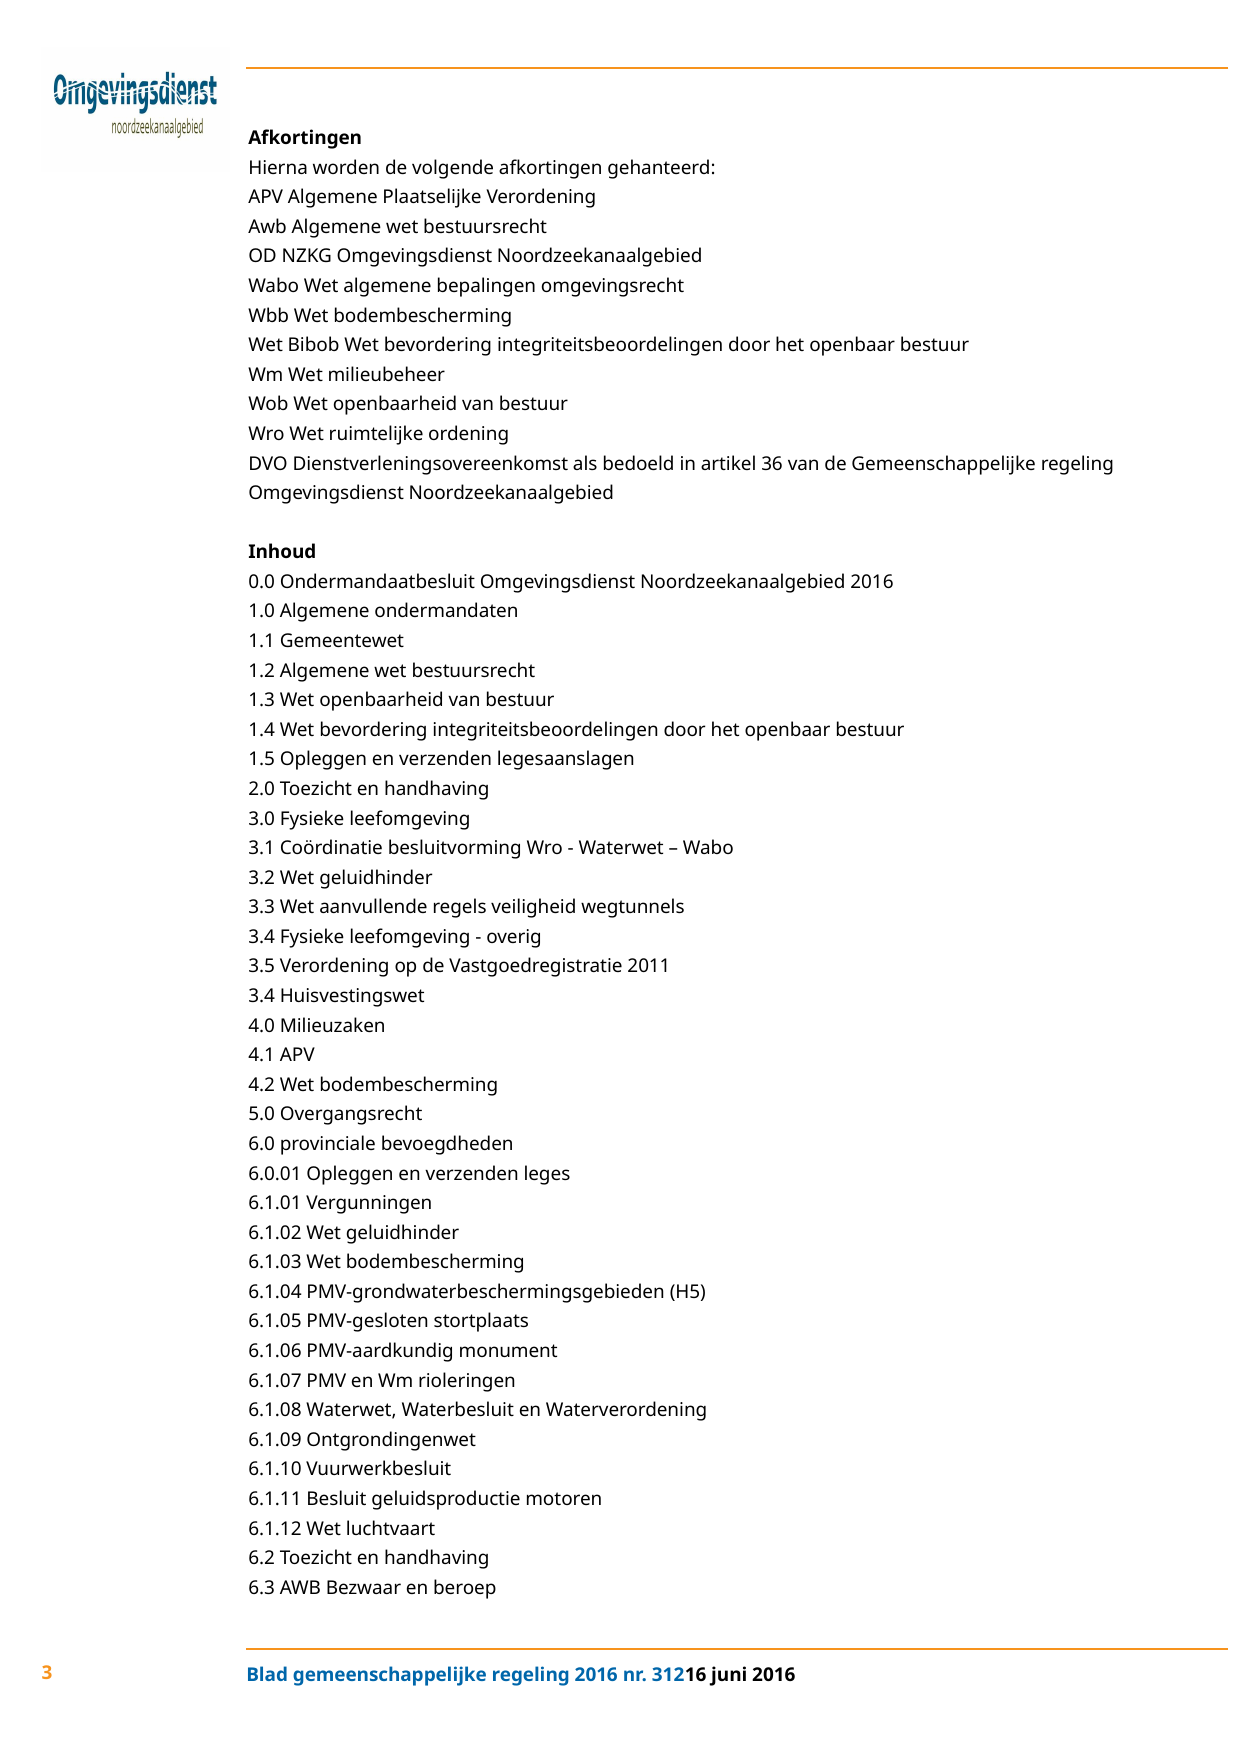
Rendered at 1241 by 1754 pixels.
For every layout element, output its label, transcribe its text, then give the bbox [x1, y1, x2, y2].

text Afkortingen [248, 124, 1152, 150]
text Wob Wet openbaarheid van bestuur [248, 391, 1152, 416]
text 5.0 Overgangsrecht [248, 1101, 1152, 1126]
text 1.1 Gemeentewet [248, 627, 1152, 653]
text 4.0 Milieuzaken [248, 1012, 1152, 1038]
text Hierna worden de volgende afkortingen gehanteerd: [248, 154, 1152, 180]
text 1.0 Algemene ondermandaten [248, 598, 1152, 623]
text 3.2 Wet geluidhinder [248, 864, 1152, 890]
text 3.3 Wet aanvullende regels veiligheid wegtunnels [248, 893, 1152, 919]
text 3.0 Fysieke leefomgeving [248, 805, 1152, 831]
text 1.2 Algemene wet bestuursrecht [248, 657, 1152, 683]
text 3.5 Verordening op de Vastgoedregistratie 2011 [248, 953, 1152, 978]
text Wbb Wet bodembescherming [248, 302, 1152, 328]
text 6.1.11 Besluit geluidsproductie motoren [248, 1485, 1152, 1511]
text Wet Bibob Wet bevordering integriteitsbeoordelingen door het openbaar bestuur [248, 331, 1152, 357]
text 6.1.09 Ontgrondingenwet [248, 1426, 1152, 1452]
text 6.0 provinciale bevoegdheden [248, 1130, 1152, 1156]
text 1.3 Wet openbaarheid van bestuur [248, 686, 1152, 712]
text 6.1.06 PMV-aardkundig monument [248, 1337, 1152, 1363]
text 0.0 Ondermandaatbesluit Omgevingsdienst Noordzeekanaalgebied 2016 [248, 568, 1152, 594]
text APV Algemene Plaatselijke Verordening [248, 183, 1152, 209]
text Wm Wet milieubeheer [248, 361, 1152, 387]
text 4.2 Wet bodembescherming [248, 1071, 1152, 1097]
text Wro Wet ruimtelijke ordening [248, 420, 1152, 446]
text 4.1 APV [248, 1041, 1152, 1067]
text Wabo Wet algemene bepalingen omgevingsrecht [248, 272, 1152, 298]
text 6.0.01 Opleggen en verzenden leges [248, 1160, 1152, 1186]
text 6.2 Toezicht en handhaving [248, 1544, 1152, 1570]
text OD NZKG Omgevingsdienst Noordzeekanaalgebied [248, 243, 1152, 268]
text 1.5 Opleggen en verzenden legesaanslagen [248, 746, 1152, 771]
picture [41, 47, 231, 172]
text 2.0 Toezicht en handhaving [248, 775, 1152, 801]
text 6.1.07 PMV en Wm rioleringen [248, 1367, 1152, 1393]
text 6.1.04 PMV-grondwaterbeschermingsgebieden (H5) [248, 1278, 1152, 1304]
text 6.1.10 Vuurwerkbesluit [248, 1456, 1152, 1481]
text 6.1.02 Wet geluidhinder [248, 1219, 1152, 1245]
text 3.4 Fysieke leefomgeving - overig [248, 923, 1152, 949]
text 6.1.08 Waterwet, Waterbesluit en Waterverordening [248, 1396, 1152, 1422]
text DVO Dienstverleningsovereenkomst als bedoeld in artikel 36 van de Gemeenschappelijke regeling Omgevingsdienst Noordzeekanaalgebied [248, 450, 1152, 505]
text 6.1.01 Vergunningen [248, 1189, 1152, 1215]
text 6.1.05 PMV-gesloten stortplaats [248, 1308, 1152, 1333]
text 1.4 Wet bevordering integriteitsbeoordelingen door het openbaar bestuur [248, 716, 1152, 742]
text 6.3 AWB Bezwaar en beroep [248, 1574, 1152, 1600]
text Inhoud [248, 538, 1152, 564]
text 3.4 Huisvestingswet [248, 982, 1152, 1008]
text 6.1.03 Wet bodembescherming [248, 1248, 1152, 1274]
text Awb Algemene wet bestuursrecht [248, 213, 1152, 239]
text 3.1 Coördinatie besluitvorming Wro - Waterwet – Wabo [248, 834, 1152, 860]
text 6.1.12 Wet luchtvaart [248, 1515, 1152, 1541]
